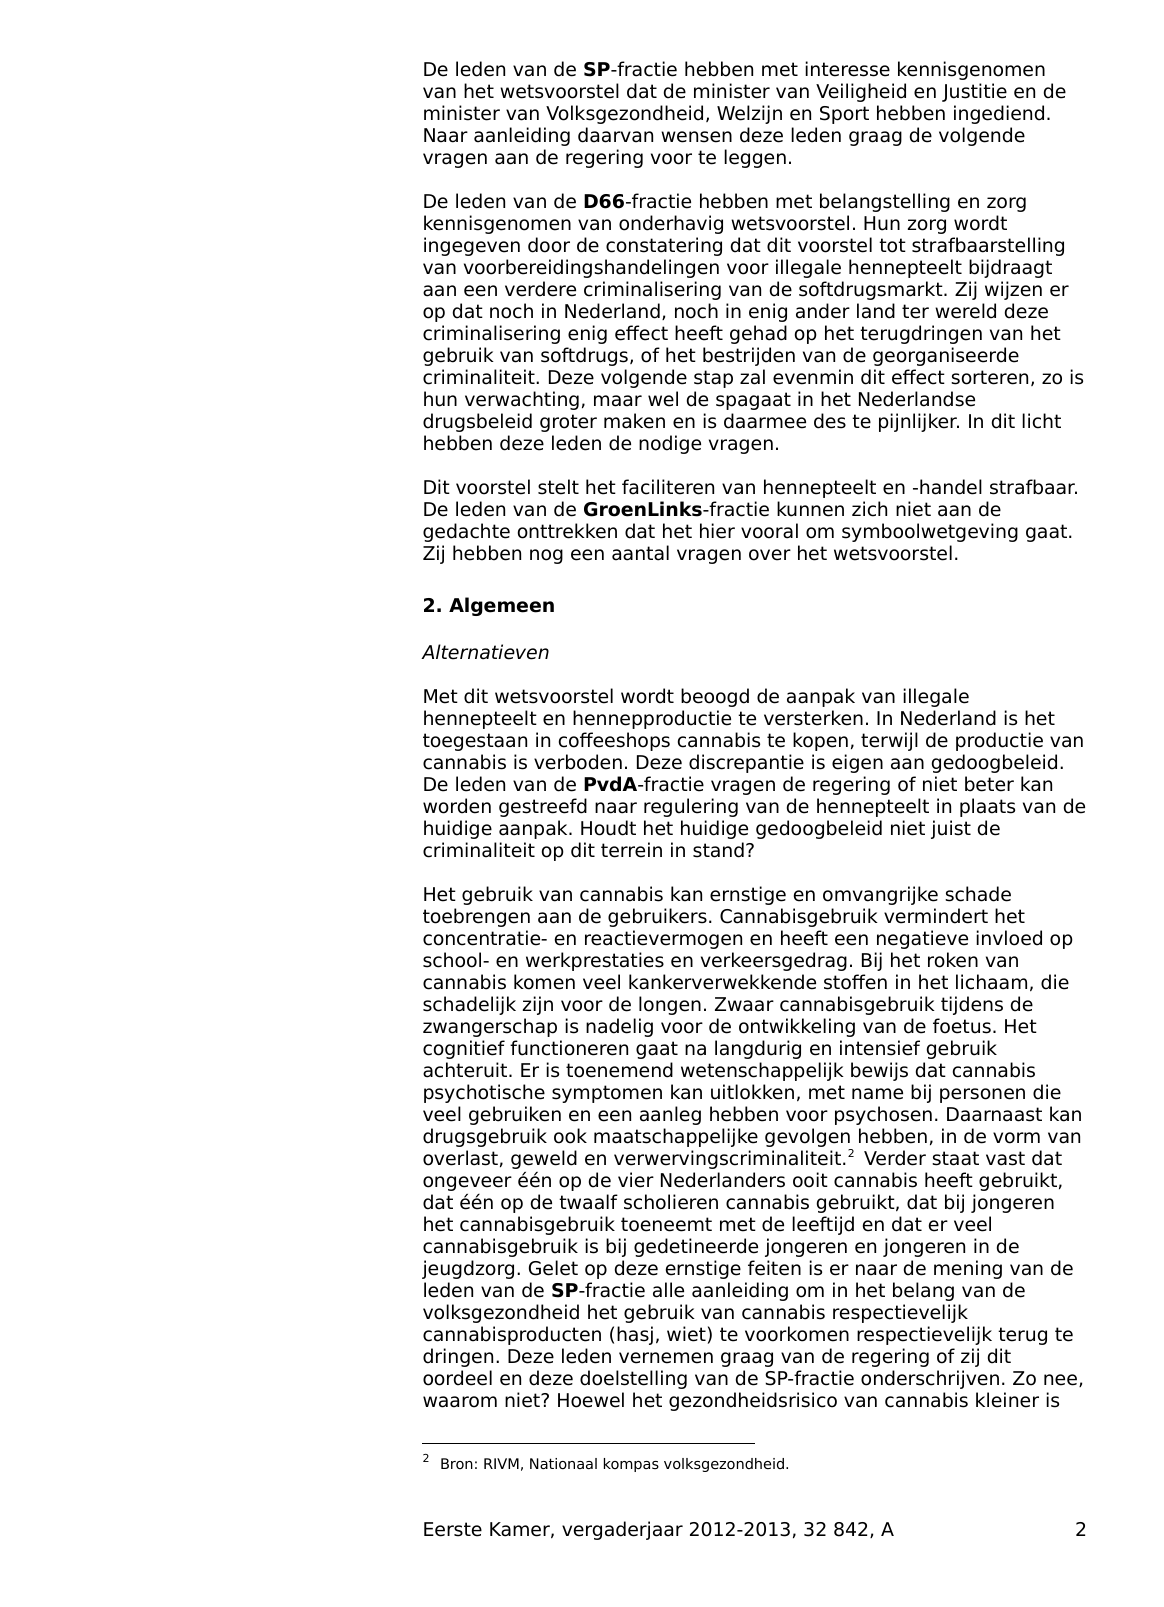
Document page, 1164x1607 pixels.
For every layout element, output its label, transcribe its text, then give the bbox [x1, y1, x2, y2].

text Bron: RIVM, Nationaal kompas volksgezondheid. [422, 1452, 1087, 1474]
text De leden van de D66-fractie hebben met belangstelling en zorg kennisgenomen van onderhavig wetsvoorstel. Hun zorg wordt ingegeven door de constatering dat dit voorstel tot strafbaarstelling van voorbereidingshandelingen voor illegale hennepteelt bijdraagt aan een verdere criminalisering van de softdrugsmarkt. Zij wijzen er op dat noch in Nederland, noch in enig ander land ter wereld deze criminalisering enig effect heeft gehad op het terugdringen van het gebruik van softdrugs, of het bestrijden van de georganiseerde criminaliteit. Deze volgende stap zal evenmin dit effect sorteren, zo is hun verwachting, maar wel de spagaat in het Nederlandse drugsbeleid groter maken en is daarmee des te pijnlijker. In dit licht hebben deze leden de nodige vragen. [422, 191, 1087, 455]
text Het gebruik van cannabis kan ernstige en omvangrijke schade toebrengen aan de gebruikers. Cannabisgebruik vermindert het concentratie- en reactievermogen en heeft een negatieve invloed op school- en werkprestaties en verkeersgedrag. Bij het roken van cannabis komen veel kankerverwekkende stoffen in het lichaam, die schadelijk zijn voor de longen. Zwaar cannabisgebruik tijdens de zwangerschap is nadelig voor de ontwikkeling van de foetus. Het cognitief functioneren gaat na langdurig en intensief gebruik achteruit. Er is toenemend wetenschappelijk bewijs dat cannabis psychotische symptomen kan uitlokken, met name bij personen die veel gebruiken en een aanleg hebben voor psychosen. Daarnaast kan drugsgebruik ook maatschappelijke gevolgen hebben, in de vorm van overlast, geweld en verwervingscriminaliteit. Verder staat vast dat ongeveer één op de vier Nederlanders ooit cannabis heeft gebruikt, dat één op de twaalf scholieren cannabis gebruikt, dat bij jongeren het cannabisgebruik toeneemt met de leeftijd en dat er veel cannabisgebruik is bij gedetineerde jongeren en jongeren in de jeugdzorg. Gelet op deze ernstige feiten is er naar de mening van de leden van de SP-fractie alle aanleiding om in het belang van de volksgezondheid het gebruik van cannabis respectievelijk cannabisproducten (hasj, wiet) te voorkomen respectievelijk terug te dringen. Deze leden vernemen graag van de regering of zij dit oordeel en deze doelstelling van de SP-fractie onderschrijven. Zo nee, waarom niet? Hoewel het gezondheidsrisico van cannabis kleiner is [422, 884, 1087, 1412]
text Met dit wetsvoorstel wordt beoogd de aanpak van illegale hennepteelt en hennepproductie te versterken. In Nederland is het toegestaan in coffeeshops cannabis te kopen, terwijl de productie van cannabis is verboden. Deze discrepantie is eigen aan gedoogbeleid. De leden van de PvdA-fractie vragen de regering of niet beter kan worden gestreefd naar regulering van de hennepteelt in plaats van de huidige aanpak. Houdt het huidige gedoogbeleid niet juist de criminaliteit op dit terrein in stand? [422, 686, 1087, 862]
text Dit voorstel stelt het faciliteren van hennepteelt en -handel strafbaar. De leden van de GroenLinks-fractie kunnen zich niet aan de gedachte onttrekken dat het hier vooral om symboolwetgeving gaat. Zij hebben nog een aantal vragen over het wetsvoorstel. [422, 477, 1087, 565]
subtitle Alternatieven [422, 642, 1087, 664]
subtitle 2. Algemeen [422, 595, 1087, 617]
text De leden van de SP-fractie hebben met interesse kennisgenomen van het wetsvoorstel dat de minister van Veiligheid en Justitie en de minister van Volksgezondheid, Welzijn en Sport hebben ingediend. Naar aanleiding daarvan wensen deze leden graag de volgende vragen aan de regering voor te leggen. [422, 59, 1087, 169]
